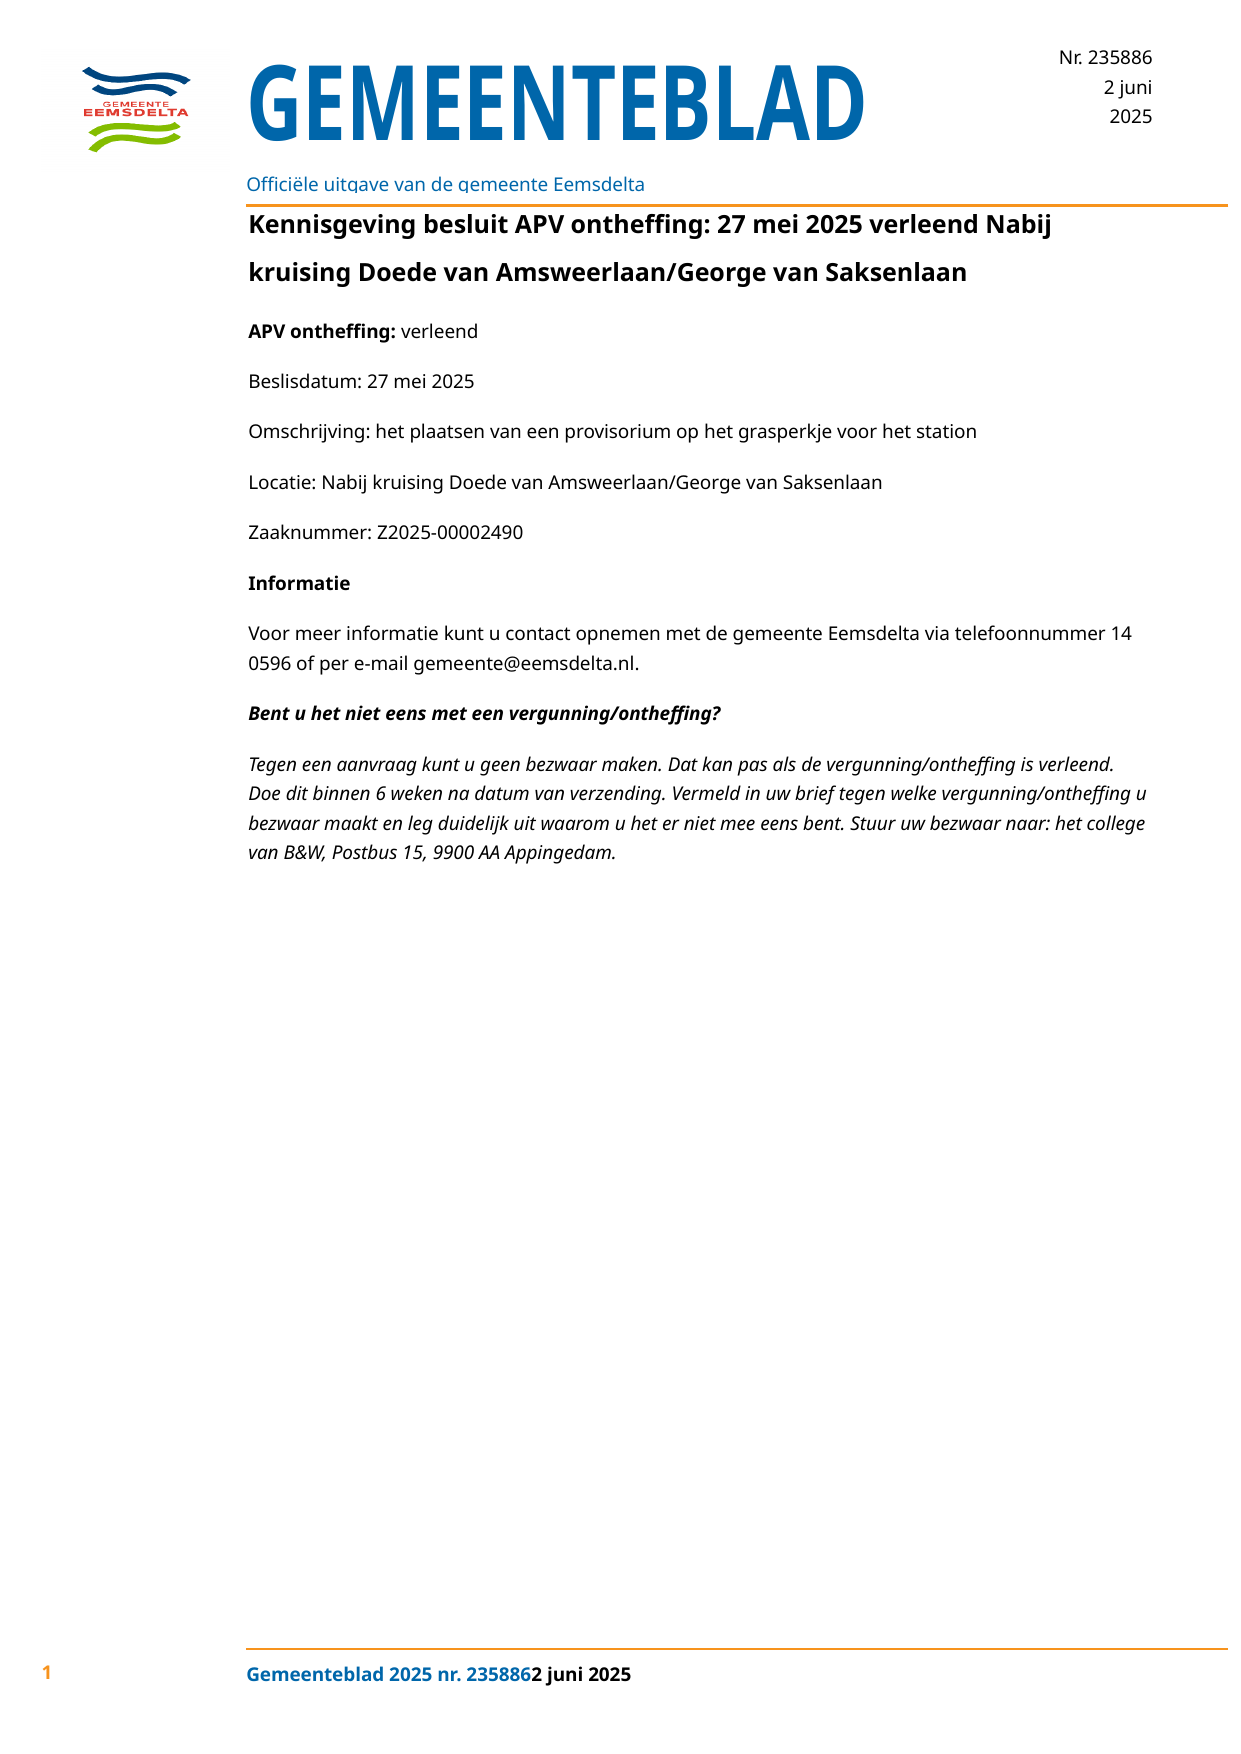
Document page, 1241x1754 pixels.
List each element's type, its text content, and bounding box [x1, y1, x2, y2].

text APV ontheffing: verleend [248, 318, 1152, 344]
text Bent u het niet eens met een vergunning/ontheffing? [248, 700, 1152, 726]
text Omschrijving: het plaatsen van een provisorium op het grasperkje voor het station [248, 419, 1152, 444]
text Beslisdatum: 27 mei 2025 [248, 368, 1152, 394]
text Kennisgeving besluit APV ontheffing: 27 mei 2025 verleend Nabij kruising Doede van Amsweerlaan/George van Saksenlaan [248, 207, 1152, 288]
text Tegen een aanvraag kunt u geen bezwaar maken. Dat kan pas als de vergunning/ontheffing is verleend. Doe dit binnen 6 weken na datum van verzending. Vermeld in uw brief tegen welke vergunning/ontheffing u bezwaar maakt en leg duidelijk uit waarom u het er niet mee eens bent. Stuur uw bezwaar naar: het college van B&W, Postbus 15, 9900 AA Appingedam. [248, 751, 1152, 865]
text Informatie [248, 570, 1152, 596]
picture [41, 47, 231, 172]
text Voor meer informatie kunt u contact opnemen met de gemeente Eemsdelta via telefoonnummer 14 0596 of per e-mail gemeente@eemsdelta.nl. [248, 620, 1152, 676]
text Zaaknummer: Z2025-00002490 [248, 519, 1152, 545]
text Locatie: Nabij kruising Doede van Amsweerlaan/George van Saksenlaan [248, 469, 1152, 495]
